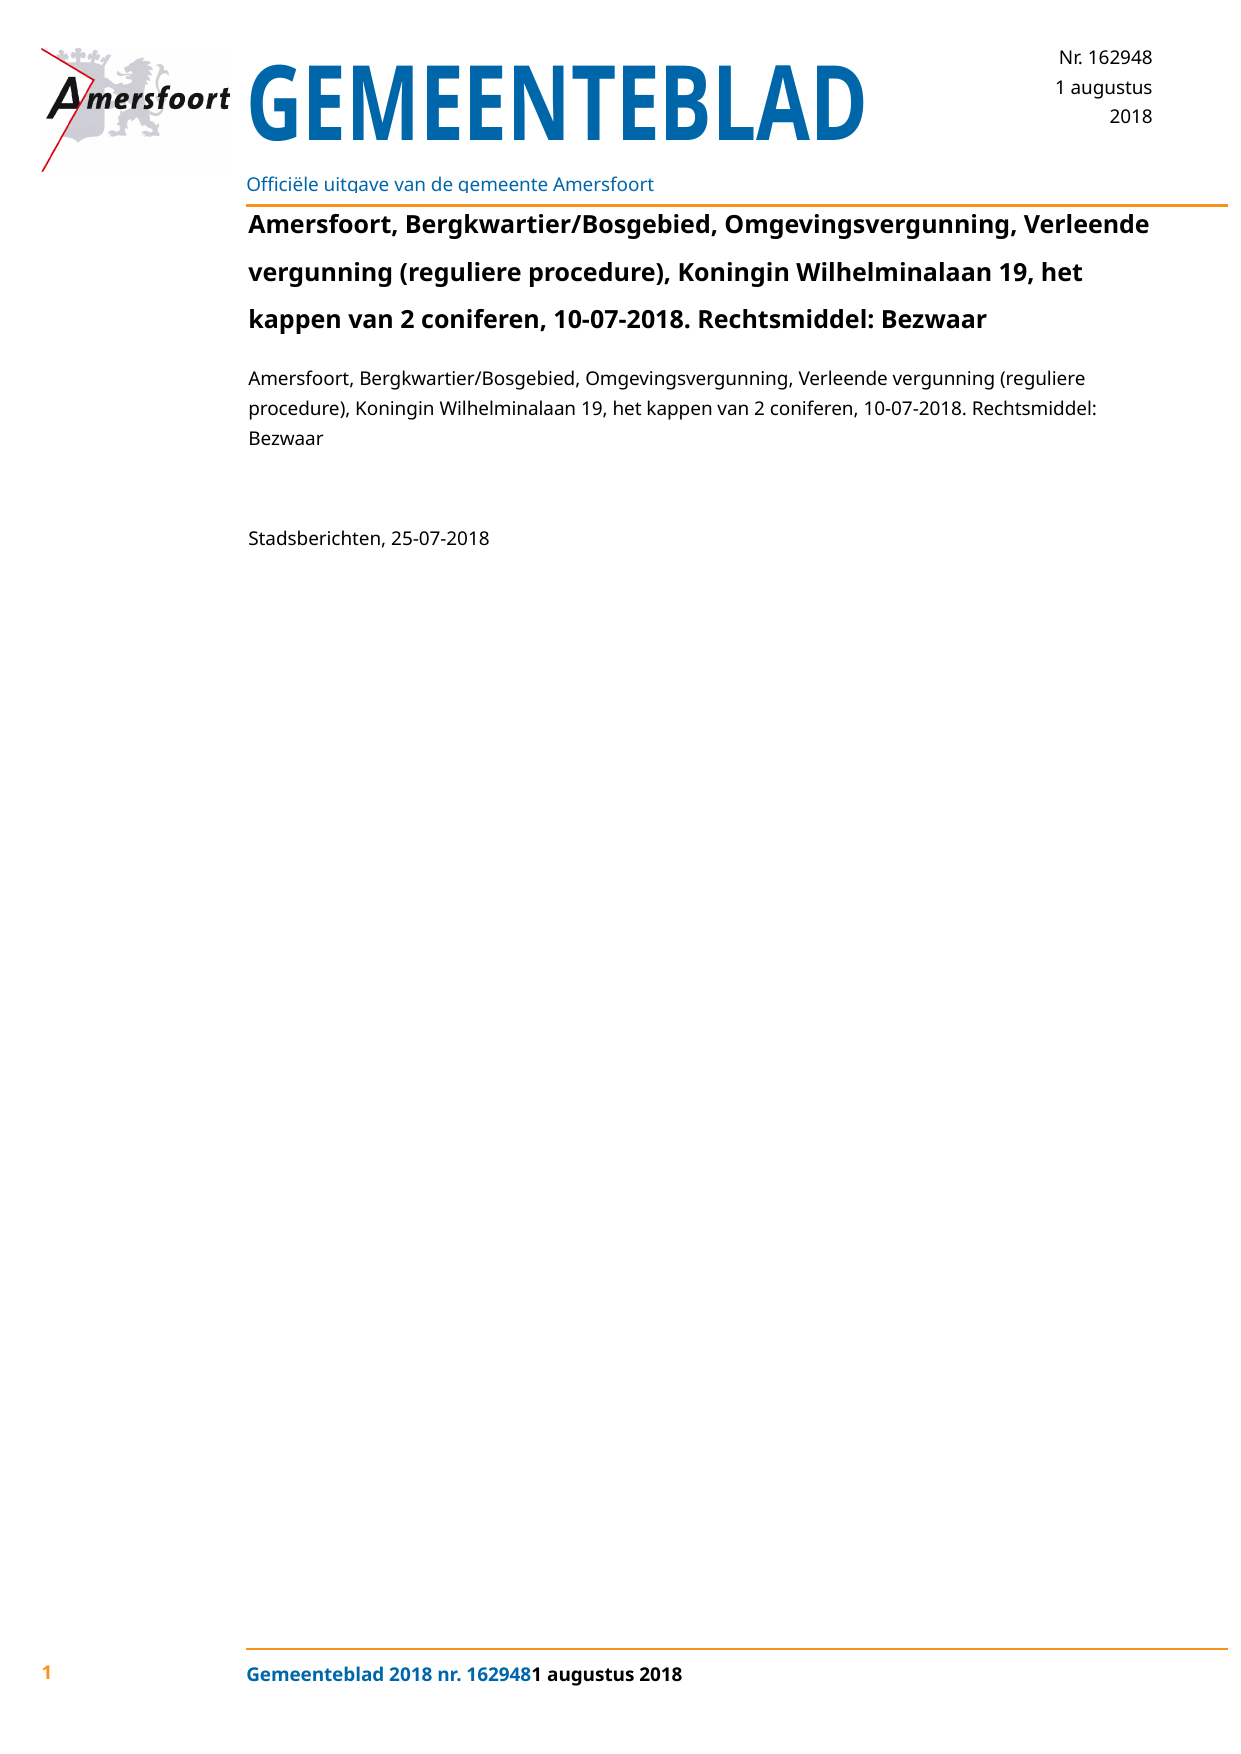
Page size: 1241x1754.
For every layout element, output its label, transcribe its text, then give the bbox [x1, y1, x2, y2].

picture [41, 47, 231, 172]
text Stadsberichten, 25-07-2018 [248, 526, 1152, 551]
text Amersfoort, Bergkwartier/Bosgebied, Omgevingsvergunning, Verleende vergunning (reguliere procedure), Koningin Wilhelminalaan 19, het kappen van 2 coniferen, 10-07-2018. Rechtsmiddel: Bezwaar [248, 207, 1152, 336]
text Amersfoort, Bergkwartier/Bosgebied, Omgevingsvergunning, Verleende vergunning (reguliere procedure), Koningin Wilhelminalaan 19, het kappen van 2 coniferen, 10-07-2018. Rechtsmiddel: Bezwaar [248, 366, 1152, 450]
